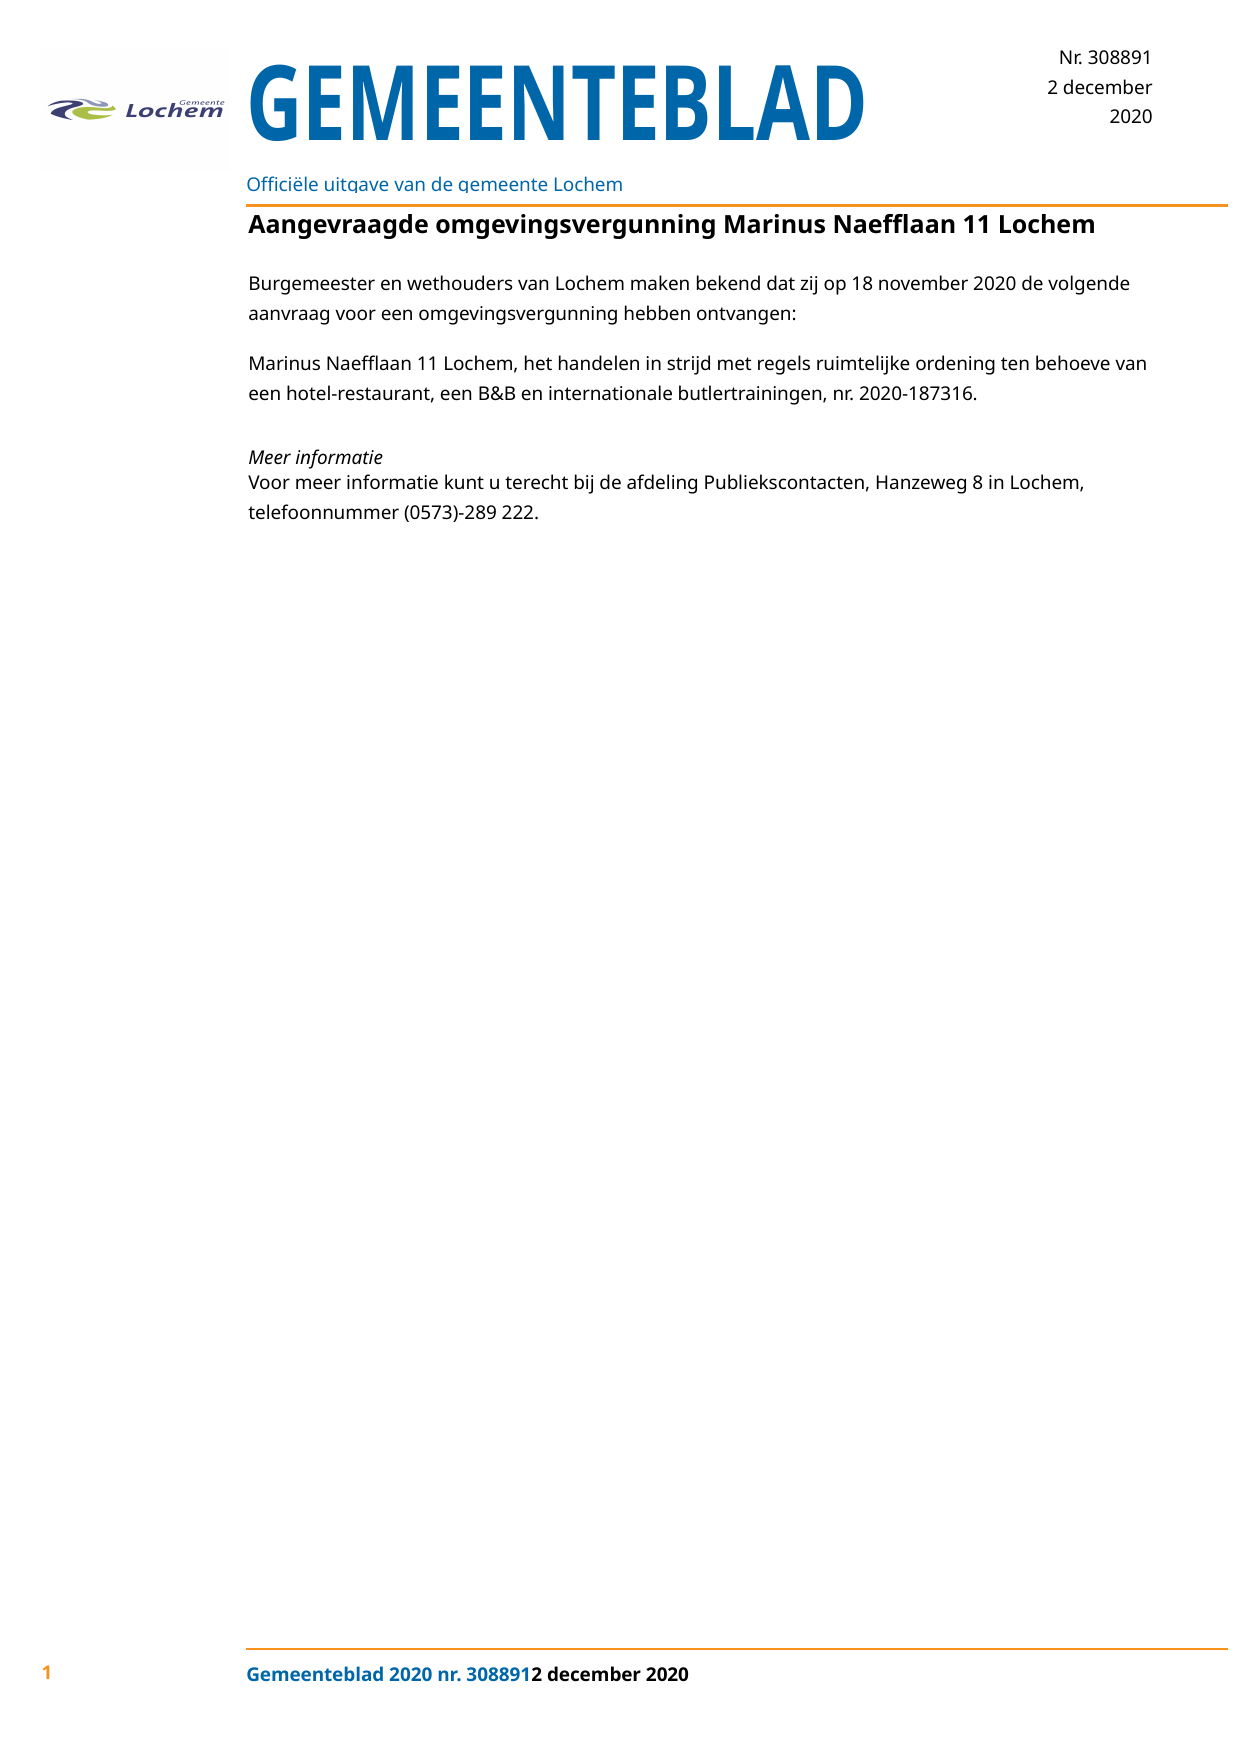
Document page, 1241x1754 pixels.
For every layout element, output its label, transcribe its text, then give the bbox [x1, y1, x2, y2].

text Marinus Naefflaan 11 Lochem, het handelen in strijd met regels ruimtelijke ordening ten behoeve van een hotel-restaurant, een B&B en internationale butlertrainingen, nr. 2020-187316. [248, 350, 1152, 406]
text Meer informatie [248, 444, 1152, 469]
text Burgemeester en wethouders van Lochem maken bekend dat zij op 18 november 2020 de volgende aanvraag voor een omgevingsvergunning hebben ontvangen: [248, 270, 1152, 326]
text Voor meer informatie kunt u terecht bij de afdeling Publiekscontacten, Hanzeweg 8 in Lochem, telefoonnummer (0573)-289 222. [248, 469, 1152, 525]
picture [41, 47, 231, 172]
text Aangevraagde omgevingsvergunning Marinus Naefflaan 11 Lochem [248, 207, 1152, 241]
